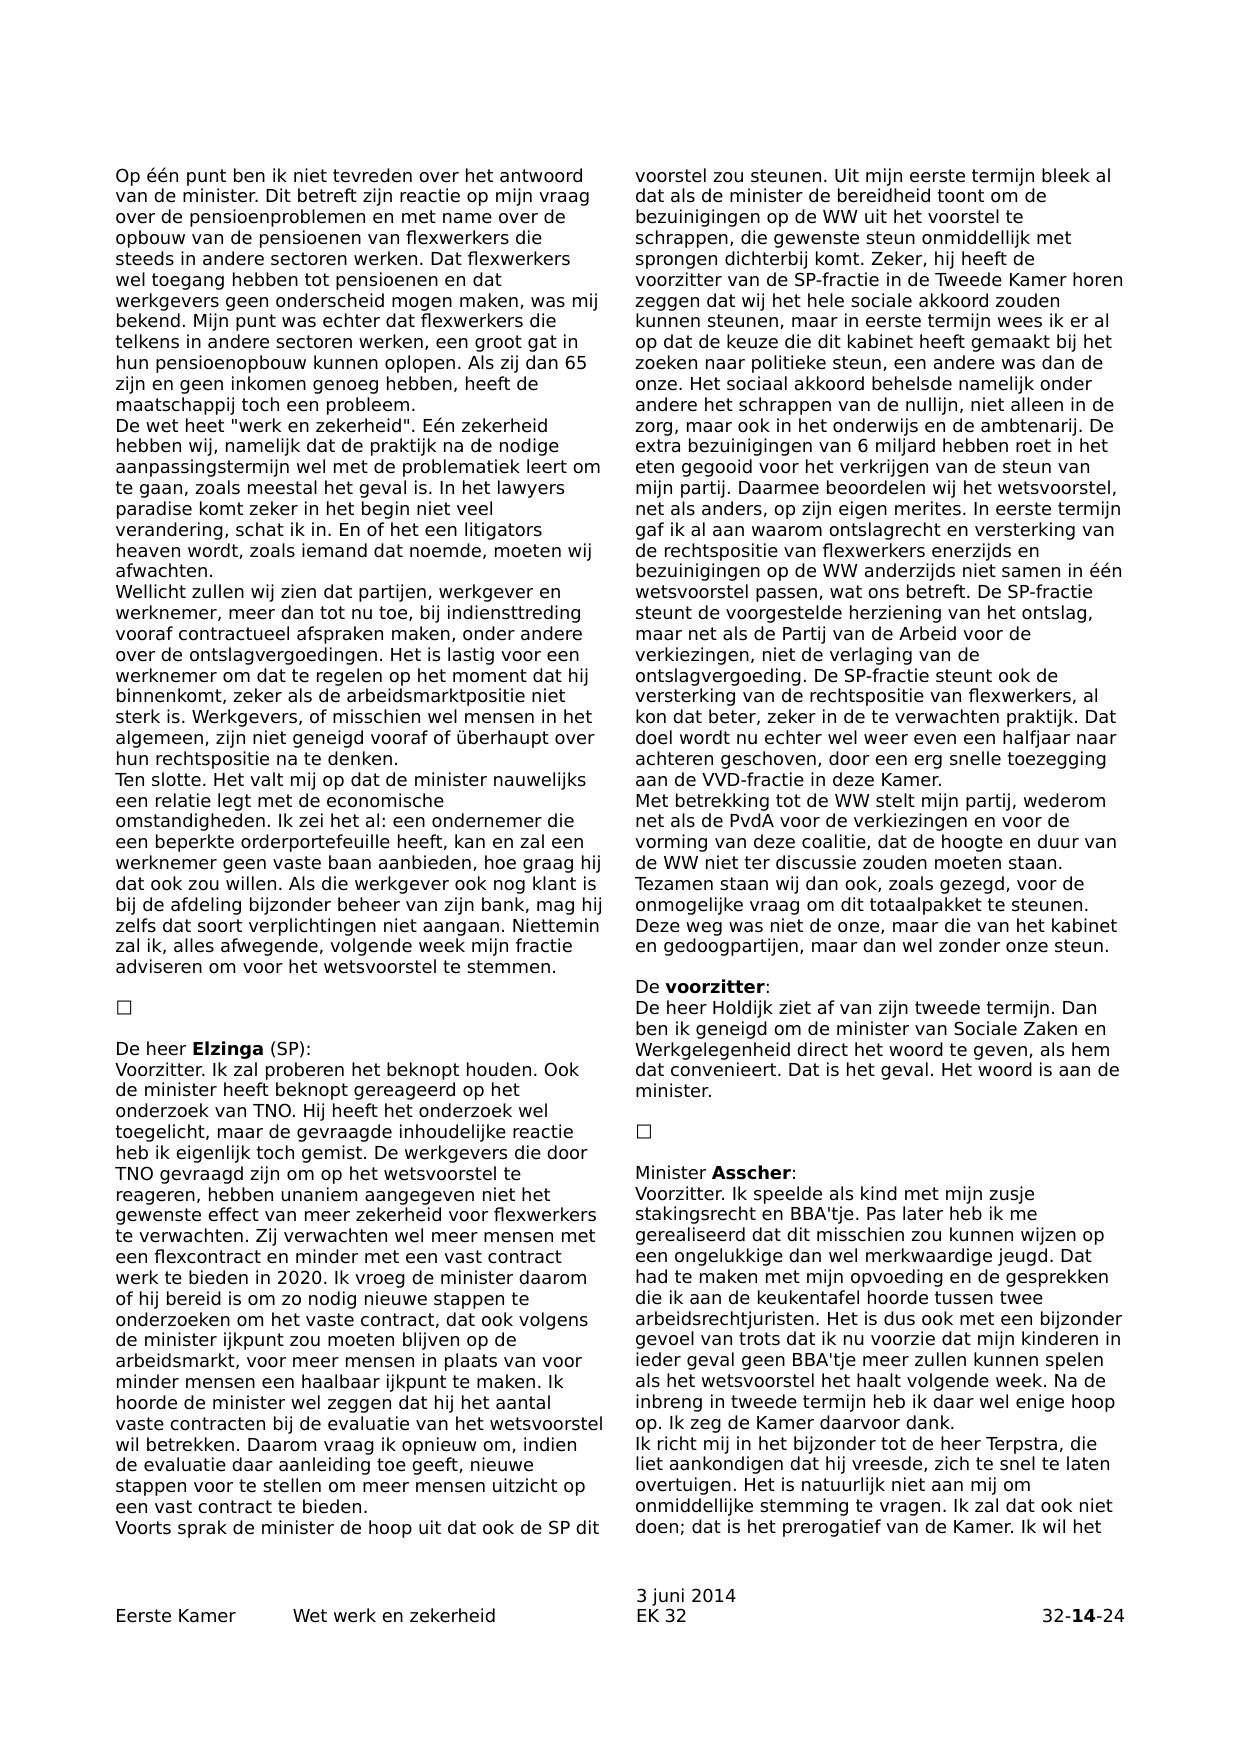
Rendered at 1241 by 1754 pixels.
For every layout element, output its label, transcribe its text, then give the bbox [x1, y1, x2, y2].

text voorstel zou steunen. Uit mijn eerste termijn bleek al dat als de minister de bereidheid toont om de bezuinigingen op de WW uit het voorstel te schrappen, die gewenste steun onmiddellijk met sprongen dichterbij komt. Zeker, hij heeft de voorzitter van de SP-fractie in de Tweede Kamer horen zeggen dat wij het hele sociale akkoord zouden kunnen steunen, maar in eerste termijn wees ik er al op dat de keuze die dit kabinet heeft gemaakt bij het zoeken naar politieke steun, een andere was dan de onze. Het sociaal akkoord behelsde namelijk onder andere het schrappen van de nullijn, niet alleen in de zorg, maar ook in het onderwijs en de ambtenarij. De extra bezuinigingen van 6 miljard hebben roet in het eten gegooid voor het verkrijgen van de steun van mijn partij. Daarmee beoordelen wij het wetsvoorstel, net als anders, op zijn eigen merites. In eerste termijn gaf ik al aan waarom ontslagrecht en versterking van de rechtspositie van flexwerkers enerzijds en bezuinigingen op de WW anderzijds niet samen in één wetsvoorstel passen, wat ons betreft. De SP-fractie steunt de voorgestelde herziening van het ontslag, maar net als de Partij van de Arbeid voor de verkiezingen, niet de verlaging van de ontslagvergoeding. De SP-fractie steunt ook de versterking van de rechtspositie van flexwerkers, al kon dat beter, zeker in de te verwachten praktijk. Dat doel wordt nu echter wel weer even een halfjaar naar achteren geschoven, door een erg snelle toezegging aan de VVD-fractie in deze Kamer. [635, 165, 1125, 790]
text Met betrekking tot de WW stelt mijn partij, wederom net als de PvdA voor de verkiezingen en voor de vorming van deze coalitie, dat de hoogte en duur van de WW niet ter discussie zouden moeten staan. Tezamen staan wij dan ook, zoals gezegd, voor de onmogelijke vraag om dit totaalpakket te steunen. Deze weg was niet de onze, maar die van het kabinet en gedoogpartijen, maar dan wel zonder onze steun. [635, 790, 1125, 957]
text Voorzitter. Ik zal proberen het beknopt houden. Ook de minister heeft beknopt gereageerd op het onderzoek van TNO. Hij heeft het onderzoek wel toegelicht, maar de gevraagde inhoudelijke reactie heb ik eigenlijk toch gemist. De werkgevers die door TNO gevraagd zijn om op het wetsvoorstel te reageren, hebben unaniem aangegeven niet het gewenste effect van meer zekerheid voor flexwerkers te verwachten. Zij verwachten wel meer mensen met een flexcontract en minder met een vast contract werk te bieden in 2020. Ik vroeg de minister daarom of hij bereid is om zo nodig nieuwe stappen te onderzoeken om het vaste contract, dat ook volgens de minister ijkpunt zou moeten blijven op de arbeidsmarkt, voor meer mensen in plaats van voor minder mensen een haalbaar ijkpunt te maken. Ik hoorde de minister wel zeggen dat hij het aantal vaste contracten bij de evaluatie van het wetsvoorstel wil betrekken. Daarom vraag ik opnieuw om, indien de evaluatie daar aanleiding toe geeft, nieuwe stappen voor te stellen om meer mensen uitzicht op een vast contract te bieden. [115, 1059, 605, 1518]
text Voorzitter. Ik speelde als kind met mijn zusje stakingsrecht en BBA'tje. Pas later heb ik me gerealiseerd dat dit misschien zou kunnen wijzen op een ongelukkige dan wel merkwaardige jeugd. Dat had te maken met mijn opvoeding en de gesprekken die ik aan de keukentafel hoorde tussen twee arbeidsrechtjuristen. Het is dus ook met een bijzonder gevoel van trots dat ik nu voorzie dat mijn kinderen in ieder geval geen BBA'tje meer zullen kunnen spelen als het wetsvoorstel het haalt volgende week. Na de inbreng in tweede termijn heb ik daar wel enige hoop op. Ik zeg de Kamer daarvoor dank. [635, 1183, 1125, 1433]
text Ik richt mij in het bijzonder tot de heer Terpstra, die liet aankondigen dat hij vreesde, zich te snel te laten overtuigen. Het is natuurlijk niet aan mij om onmiddellijke stemming te vragen. Ik zal dat ook niet doen; dat is het prerogatief van de Kamer. Ik wil het [635, 1433, 1125, 1537]
text Ten slotte. Het valt mij op dat de minister nauwelijks een relatie legt met de economische omstandigheden. Ik zei het al: een ondernemer die een beperkte orderportefeuille heeft, kan en zal een werknemer geen vaste baan aanbieden, hoe graag hij dat ook zou willen. Als die werkgever ook nog klant is bij de afdeling bijzonder beheer van zijn bank, mag hij zelfs dat soort verplichtingen niet aangaan. Niettemin zal ik, alles afwegende, volgende week mijn fractie adviseren om voor het wetsvoorstel te stemmen. [115, 769, 605, 978]
text Voorts sprak de minister de hoop uit dat ook de SP dit [115, 1518, 605, 1538]
text ⬜ [115, 998, 605, 1018]
text ⬜ [635, 1122, 1125, 1143]
text Op één punt ben ik niet tevreden over het antwoord van de minister. Dit betreft zijn reactie op mijn vraag over de pensioenproblemen en met name over de opbouw van de pensioenen van flexwerkers die steeds in andere sectoren werken. Dat flexwerkers wel toegang hebben tot pensioenen en dat werkgevers geen onderscheid mogen maken, was mij bekend. Mijn punt was echter dat flexwerkers die telkens in andere sectoren werken, een groot gat in hun pensioenopbouw kunnen oplopen. Als zij dan 65 zijn en geen inkomen genoeg hebben, heeft de maatschappij toch een probleem. [115, 165, 605, 415]
text Minister Asscher: [635, 1163, 1125, 1183]
text De wet heet "werk en zekerheid". Eén zekerheid hebben wij, namelijk dat de praktijk na de nodige aanpassingstermijn wel met de problematiek leert om te gaan, zoals meestal het geval is. In het lawyers paradise komt zeker in het begin niet veel verandering, schat ik in. En of het een litigators heaven wordt, zoals iemand dat noemde, moeten wij afwachten. [115, 415, 605, 582]
text De voorzitter: [635, 977, 1125, 998]
text Wellicht zullen wij zien dat partijen, werkgever en werknemer, meer dan tot nu toe, bij indiensttreding vooraf contractueel afspraken maken, onder andere over de ontslagvergoedingen. Het is lastig voor een werknemer om dat te regelen op het moment dat hij binnenkomt, zeker als de arbeidsmarktpositie niet sterk is. Werkgevers, of misschien wel mensen in het algemeen, zijn niet geneigd vooraf of überhaupt over hun rechtspositie na te denken. [115, 582, 605, 769]
text De heer Holdijk ziet af van zijn tweede termijn. Dan ben ik geneigd om de minister van Sociale Zaken en Werkgelegenheid direct het woord te geven, als hem dat convenieert. Dat is het geval. Het woord is aan de minister. [635, 998, 1125, 1102]
text De heer Elzinga (SP): [115, 1038, 605, 1059]
